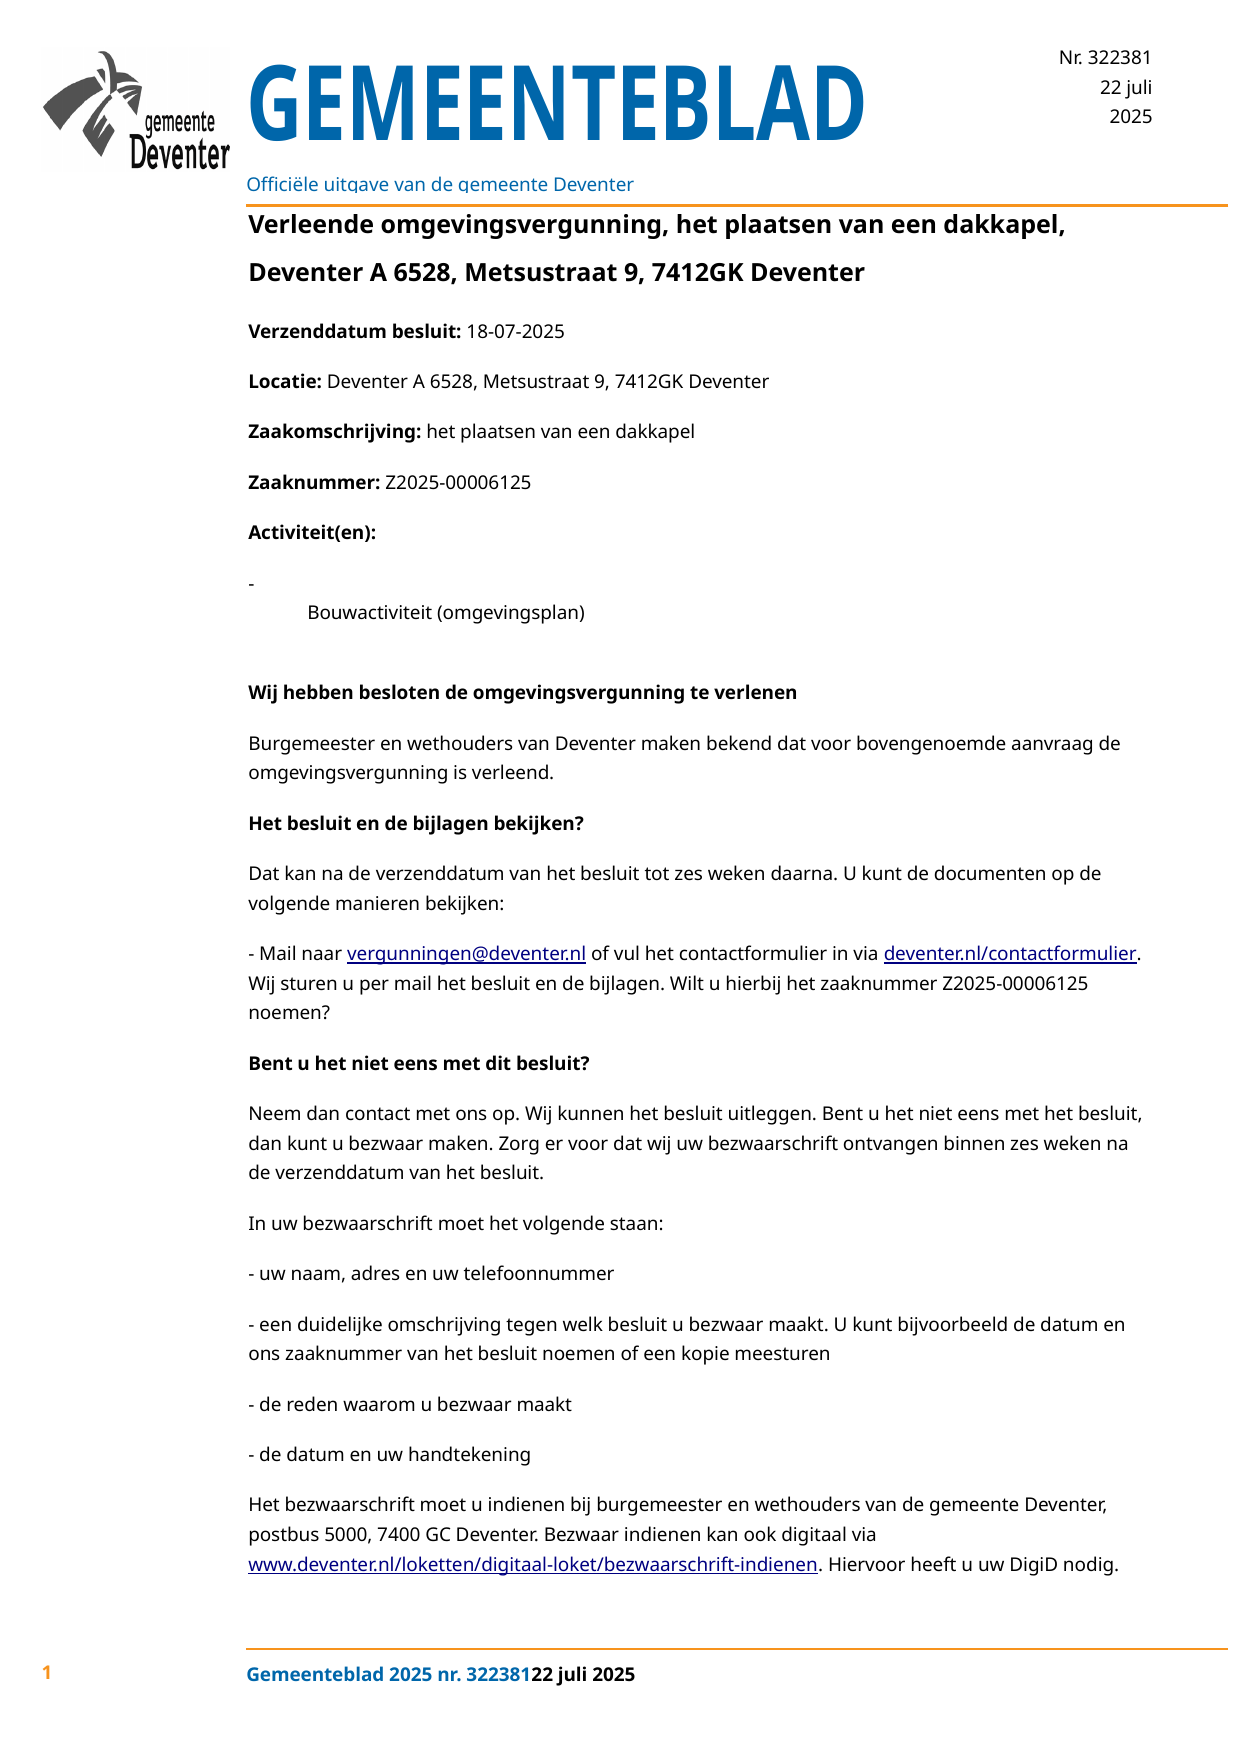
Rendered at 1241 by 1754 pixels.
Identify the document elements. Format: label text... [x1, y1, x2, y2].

text Het besluit en de bijlagen bekijken? [248, 810, 1152, 836]
text Verzenddatum besluit: 18-07-2025 [248, 318, 1152, 344]
text Dat kan na de verzenddatum van het besluit tot zes weken daarna. U kunt de documenten op de volgende manieren bekijken: [248, 860, 1152, 916]
text Neem dan contact met ons op. Wij kunnen het besluit uitleggen. Bent u het niet eens met het besluit, dan kunt u bezwaar maken. Zorg er voor dat wij uw bezwaarschrift ontvangen binnen zes weken na de verzenddatum van het besluit. [248, 1100, 1152, 1185]
text - de reden waarom u bezwaar maakt [248, 1391, 1152, 1417]
text Het bezwaarschrift moet u indienen bij burgemeester en wethouders van de gemeente Deventer, postbus 5000, 7400 GC Deventer. Bezwaar indienen kan ook digitaal via www.deventer.nl/loketten/digitaal-loket/bezwaarschrift-indienen. Hiervoor heeft u uw DigiD nodig. [248, 1492, 1152, 1577]
text - uw naam, adres en uw telefoonnummer [248, 1260, 1152, 1286]
picture [41, 47, 231, 172]
text - een duidelijke omschrijving tegen welk besluit u bezwaar maakt. U kunt bijvoorbeeld de datum en ons zaaknummer van het besluit noemen of een kopie meesturen [248, 1311, 1152, 1366]
text Zaaknummer: Z2025-00006125 [248, 469, 1152, 495]
text - Mail naar vergunningen@deventer.nl of vul het contactformulier in via deventer.nl/contactformulier. Wij sturen u per mail het besluit en de bijlagen. Wilt u hierbij het zaaknummer Z2025-00006125 noemen? [248, 940, 1152, 1025]
text Activiteit(en): [248, 519, 1152, 545]
text Locatie: Deventer A 6528, Metsustraat 9, 7412GK Deventer [248, 368, 1152, 394]
text Bent u het niet eens met dit besluit? [248, 1050, 1152, 1076]
text - de datum en uw handtekening [248, 1441, 1152, 1467]
text Wij hebben besloten de omgevingsvergunning te verlenen [248, 679, 1152, 705]
list Bouwactiviteit (omgevingsplan) [248, 599, 1152, 625]
text In uw bezwaarschrift moet het volgende staan: [248, 1210, 1152, 1236]
text Zaakomschrijving: het plaatsen van een dakkapel [248, 419, 1152, 444]
text Verleende omgevingsvergunning, het plaatsen van een dakkapel, Deventer A 6528, Metsustraat 9, 7412GK Deventer [248, 207, 1152, 288]
text Burgemeester en wethouders van Deventer maken bekend dat voor bovengenoemde aanvraag de omgevingsvergunning is verleend. [248, 730, 1152, 785]
